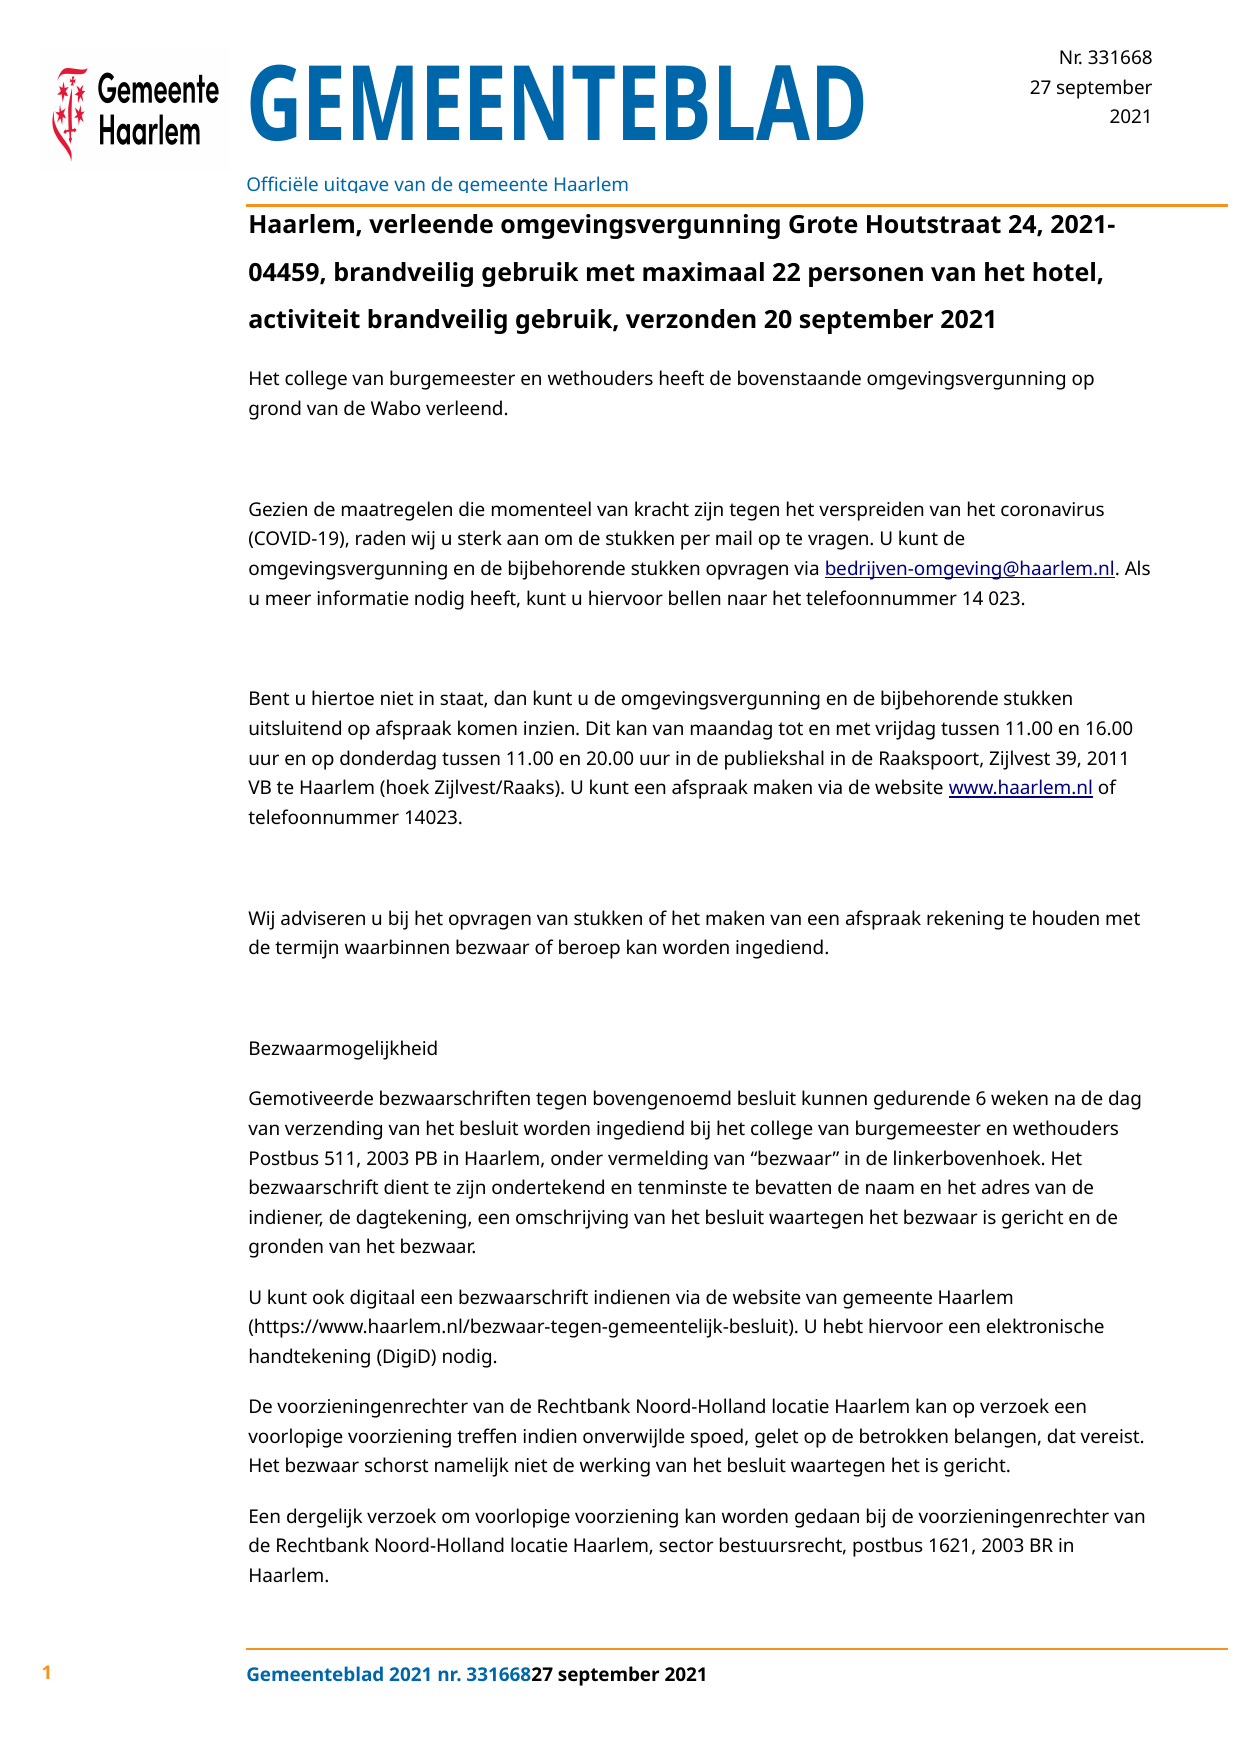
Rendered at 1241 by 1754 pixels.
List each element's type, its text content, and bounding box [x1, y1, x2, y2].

picture [41, 47, 231, 172]
text Bezwaarmogelijkheid [248, 1035, 1152, 1061]
text U kunt ook digitaal een bezwaarschrift indienen via de website van gemeente Haarlem (https://www.haarlem.nl/bezwaar-tegen-gemeentelijk-besluit). U hebt hiervoor een elektronische handtekening (DigiD) nodig. [248, 1284, 1152, 1369]
text De voorzieningenrechter van de Rechtbank Noord-Holland locatie Haarlem kan op verzoek een voorlopige voorziening treffen indien onverwijlde spoed, gelet op de betrokken belangen, dat vereist. Het bezwaar schorst namelijk niet de werking van het besluit waartegen het is gericht. [248, 1393, 1152, 1478]
text Wij adviseren u bij het opvragen van stukken of het maken van een afspraak rekening te houden met de termijn waarbinnen bezwaar of beroep kan worden ingediend. [248, 905, 1152, 960]
text Het college van burgemeester en wethouders heeft de bovenstaande omgevingsvergunning op grond van de Wabo verleend. [248, 366, 1152, 421]
text Gemotiveerde bezwaarschriften tegen bovengenoemd besluit kunnen gedurende 6 weken na de dag van verzending van het besluit worden ingediend bij het college van burgemeester en wethouders Postbus 511, 2003 PB in Haarlem, onder vermelding van “bezwaar” in de linkerbovenhoek. Het bezwaarschrift dient te zijn ondertekend en tenminste te bevatten de naam en het adres van de indiener, de dagtekening, een omschrijving van het besluit waartegen het bezwaar is gericht en de gronden van het bezwaar. [248, 1086, 1152, 1259]
text Gezien de maatregelen die momenteel van kracht zijn tegen het verspreiden van het coronavirus (COVID-19), raden wij u sterk aan om de stukken per mail op te vragen. U kunt de omgevingsvergunning en de bijbehorende stukken opvragen via bedrijven-omgeving@haarlem.nl. Als u meer informatie nodig heeft, kunt u hiervoor bellen naar het telefoonnummer 14 023. [248, 496, 1152, 610]
text Haarlem, verleende omgevingsvergunning Grote Houtstraat 24, 2021-04459, brandveilig gebruik met maximaal 22 personen van het hotel, activiteit brandveilig gebruik, verzonden 20 september 2021 [248, 207, 1152, 336]
text Bent u hiertoe niet in staat, dan kunt u de omgevingsvergunning en de bijbehorende stukken uitsluitend op afspraak komen inzien. Dit kan van maandag tot en met vrijdag tussen 11.00 en 16.00 uur en op donderdag tussen 11.00 en 20.00 uur in de publiekshal in de Raakspoort, Zijlvest 39, 2011 VB te Haarlem (hoek Zijlvest/Raaks). U kunt een afspraak maken via de website www.haarlem.nl of telefoonnummer 14023. [248, 686, 1152, 829]
text Een dergelijk verzoek om voorlopige voorziening kan worden gedaan bij de voorzieningenrechter van de Rechtbank Noord-Holland locatie Haarlem, sector bestuursrecht, postbus 1621, 2003 BR in Haarlem. [248, 1503, 1152, 1588]
